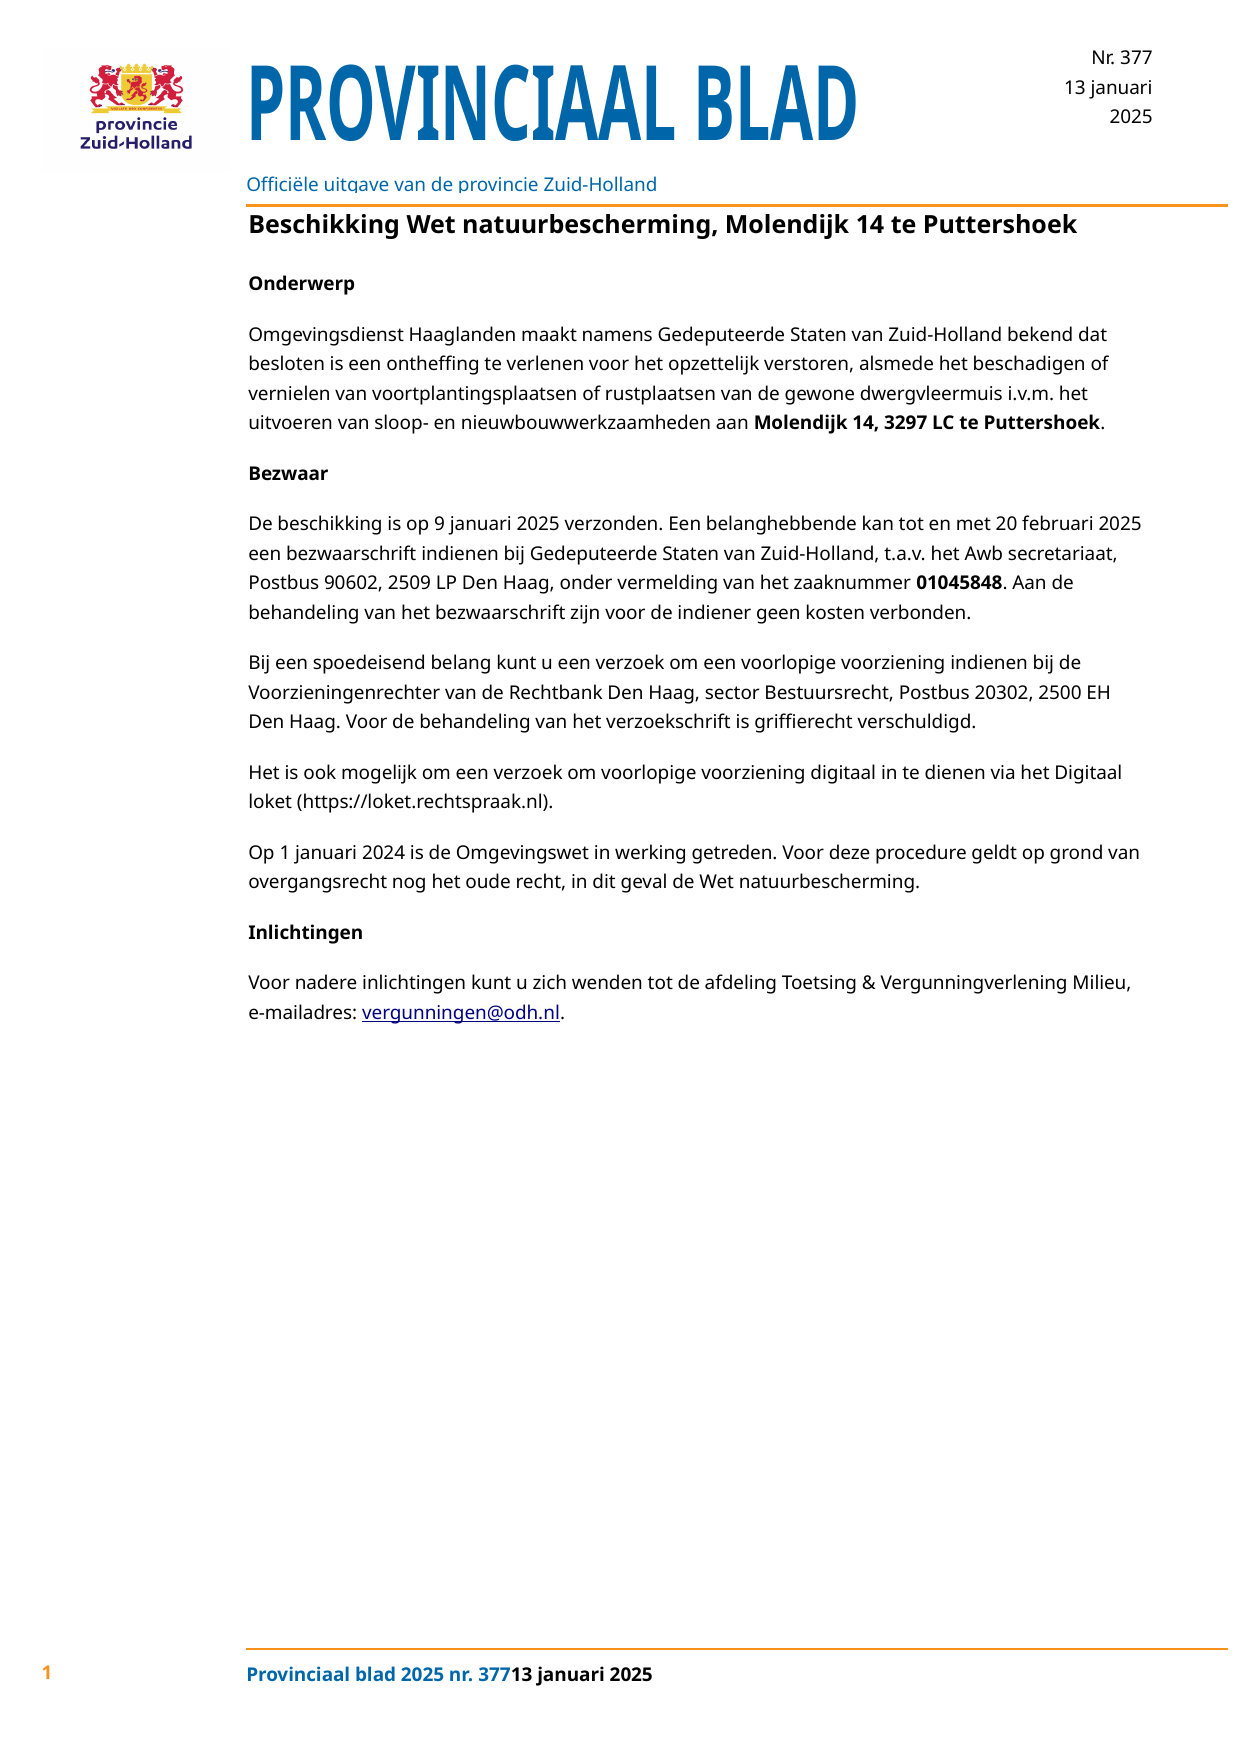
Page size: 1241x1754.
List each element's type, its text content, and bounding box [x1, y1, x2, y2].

text Voor nadere inlichtingen kunt u zich wenden tot de afdeling Toetsing & Vergunningverlening Milieu, e-mailadres: vergunningen@odh.nl. [248, 969, 1152, 1025]
text Onderwerp [248, 270, 1152, 296]
text Bij een spoedeisend belang kunt u een verzoek om een voorlopige voorziening indienen bij de Voorzieningenrechter van de Rechtbank Den Haag, sector Bestuursrecht, Postbus 20302, 2500 EH Den Haag. Voor de behandeling van het verzoekschrift is griffierecht verschuldigd. [248, 649, 1152, 734]
text Het is ook mogelijk om een verzoek om voorlopige voorziening digitaal in te dienen via het Digitaal loket (https://loket.rechtspraak.nl). [248, 759, 1152, 814]
text Beschikking Wet natuurbescherming, Molendijk 14 te Puttershoek [248, 207, 1152, 241]
text De beschikking is op 9 januari 2025 verzonden. Een belanghebbende kan tot en met 20 februari 2025 een bezwaarschrift indienen bij Gedeputeerde Staten van Zuid-Holland, t.a.v. het Awb secretariaat, Postbus 90602, 2509 LP Den Haag, onder vermelding van het zaaknummer 01045848. Aan de behandeling van het bezwaarschrift zijn voor de indiener geen kosten verbonden. [248, 510, 1152, 625]
picture [41, 47, 231, 172]
text Omgevingsdienst Haaglanden maakt namens Gedeputeerde Staten van Zuid-Holland bekend dat besloten is een ontheffing te verlenen voor het opzettelijk verstoren, alsmede het beschadigen of vernielen van voortplantingsplaatsen of rustplaatsen van de gewone dwergvleermuis i.v.m. het uitvoeren van sloop- en nieuwbouwwerkzaamheden aan Molendijk 14, 3297 LC te Puttershoek. [248, 321, 1152, 435]
text Op 1 januari 2024 is de Omgevingswet in werking getreden. Voor deze procedure geldt op grond van overgangsrecht nog het oude recht, in dit geval de Wet natuurbescherming. [248, 839, 1152, 894]
text Inlichtingen [248, 919, 1152, 945]
text Bezwaar [248, 460, 1152, 486]
